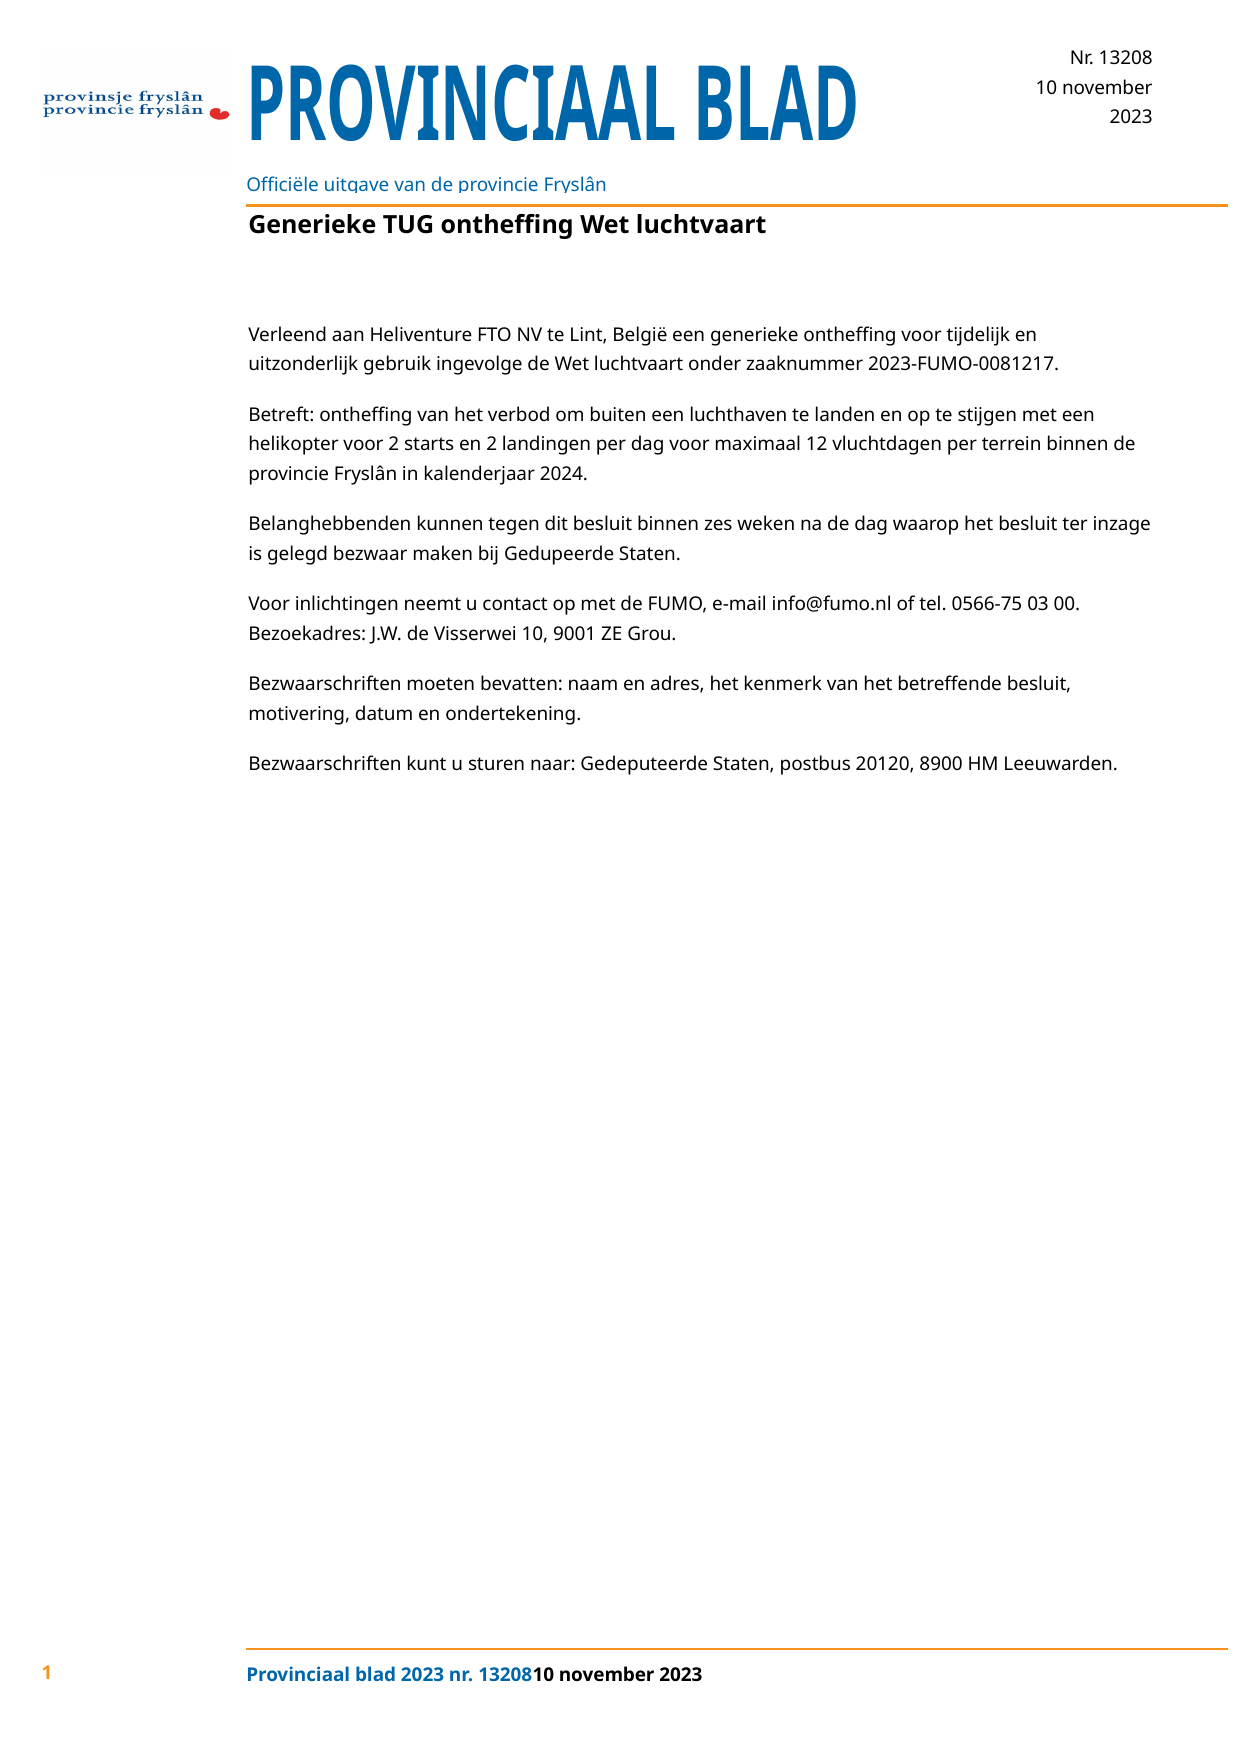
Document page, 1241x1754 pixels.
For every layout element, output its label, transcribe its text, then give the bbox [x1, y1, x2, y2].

text Verleend aan Heliventure FTO NV te Lint, België een generieke ontheffing voor tijdelijk en uitzonderlijk gebruik ingevolge de Wet luchtvaart onder zaaknummer 2023-FUMO-0081217. [248, 321, 1152, 376]
text Generieke TUG ontheffing Wet luchtvaart [248, 207, 1152, 241]
picture [41, 47, 231, 172]
text Voor inlichtingen neemt u contact op met de FUMO, e-mail info@fumo.nl of tel. 0566-75 03 00. Bezoekadres: J.W. de Visserwei 10, 9001 ZE Grou. [248, 590, 1152, 646]
text Bezwaarschriften kunt u sturen naar: Gedeputeerde Staten, postbus 20120, 8900 HM Leeuwarden. [248, 750, 1152, 776]
text Belanghebbenden kunnen tegen dit besluit binnen zes weken na de dag waarop het besluit ter inzage is gelegd bezwaar maken bij Gedupeerde Staten. [248, 510, 1152, 566]
text Betreft: ontheffing van het verbod om buiten een luchthaven te landen en op te stijgen met een helikopter voor 2 starts en 2 landingen per dag voor maximaal 12 vluchtdagen per terrein binnen de provincie Fryslân in kalenderjaar 2024. [248, 401, 1152, 486]
text Bezwaarschriften moeten bevatten: naam en adres, het kenmerk van het betreffende besluit, motivering, datum en ondertekening. [248, 670, 1152, 726]
